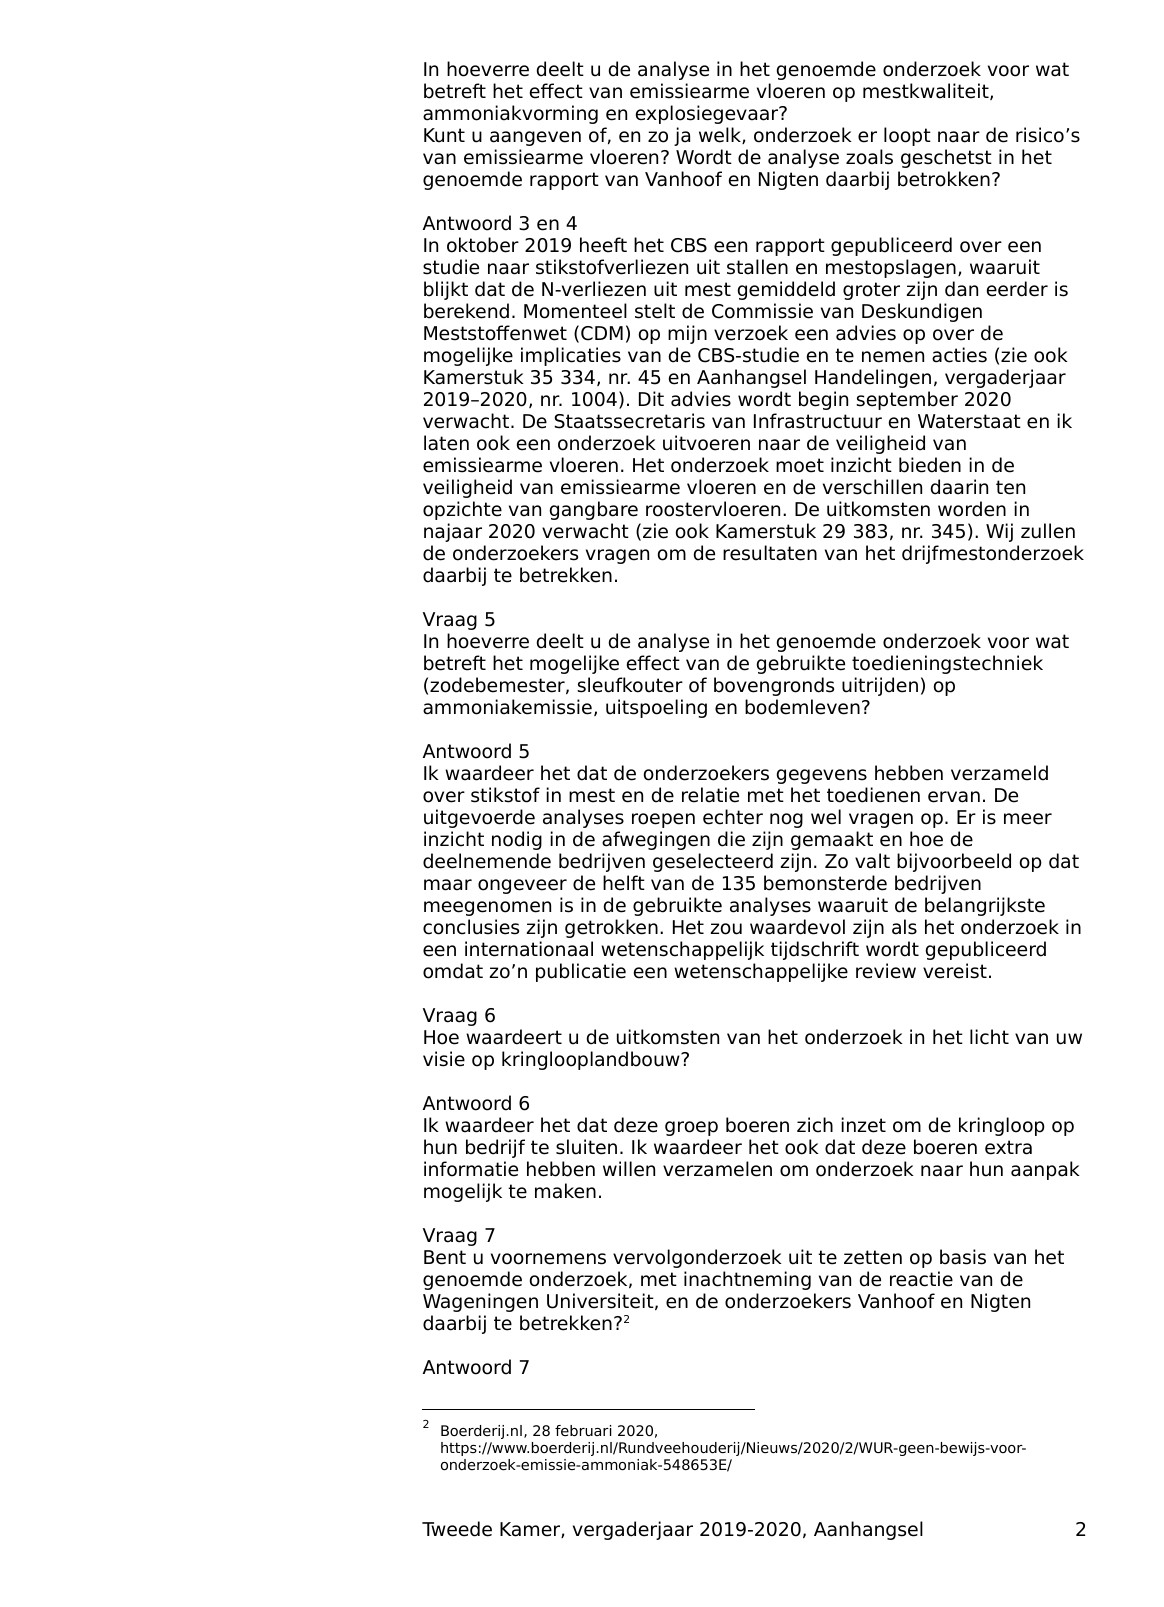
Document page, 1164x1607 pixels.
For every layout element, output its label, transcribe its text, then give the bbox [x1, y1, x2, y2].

text Antwoord 7 [422, 1357, 1087, 1379]
text In oktober 2019 heeft het CBS een rapport gepubliceerd over een studie naar stikstofverliezen uit stallen en mestopslagen, waaruit blijkt dat de N-verliezen uit mest gemiddeld groter zijn dan eerder is berekend. Momenteel stelt de Commissie van Deskundigen Meststoffenwet (CDM) op mijn verzoek een advies op over de mogelijke implicaties van de CBS-studie en te nemen acties (zie ook Kamerstuk 35 334, nr. 45 en Aanhangsel Handelingen, vergaderjaar 2019–2020, nr. 1004). Dit advies wordt begin september 2020 verwacht. De Staatssecretaris van Infrastructuur en Waterstaat en ik laten ook een onderzoek uitvoeren naar de veiligheid van emissiearme vloeren. Het onderzoek moet inzicht bieden in de veiligheid van emissiearme vloeren en de verschillen daarin ten opzichte van gangbare roostervloeren. De uitkomsten worden in najaar 2020 verwacht (zie ook Kamerstuk 29 383, nr. 345). Wij zullen de onderzoekers vragen om de resultaten van het drijfmestonderzoek daarbij te betrekken. [422, 235, 1087, 587]
text Hoe waardeert u de uitkomsten van het onderzoek in het licht van uw visie op kringlooplandbouw? [422, 1027, 1087, 1071]
text In hoeverre deelt u de analyse in het genoemde onderzoek voor wat betreft het effect van emissiearme vloeren op mestkwaliteit, ammoniakvorming en explosiegevaar? [422, 59, 1087, 125]
text Vraag 5 [422, 609, 1087, 631]
text Antwoord 6 [422, 1093, 1087, 1115]
text Vraag 7 [422, 1225, 1087, 1247]
text Kunt u aangeven of, en zo ja welk, onderzoek er loopt naar de risico’s van emissiearme vloeren? Wordt de analyse zoals geschetst in het genoemde rapport van Vanhoof en Nigten daarbij betrokken? [422, 125, 1087, 191]
text Antwoord 3 en 4 [422, 213, 1087, 235]
text Antwoord 5 [422, 741, 1087, 763]
text Ik waardeer het dat deze groep boeren zich inzet om de kringloop op hun bedrijf te sluiten. Ik waardeer het ook dat deze boeren extra informatie hebben willen verzamelen om onderzoek naar hun aanpak mogelijk te maken. [422, 1115, 1087, 1203]
text Bent u voornemens vervolgonderzoek uit te zetten op basis van het genoemde onderzoek, met inachtneming van de reactie van de Wageningen Universiteit, en de onderzoekers Vanhoof en Nigten daarbij te betrekken? [422, 1247, 1087, 1335]
text In hoeverre deelt u de analyse in het genoemde onderzoek voor wat betreft het mogelijke effect van de gebruikte toedieningstechniek (zodebemester, sleufkouter of bovengronds uitrijden) op ammoniakemissie, uitspoeling en bodemleven? [422, 631, 1087, 719]
text Vraag 6 [422, 1005, 1087, 1027]
text Ik waardeer het dat de onderzoekers gegevens hebben verzameld over stikstof in mest en de relatie met het toedienen ervan. De uitgevoerde analyses roepen echter nog wel vragen op. Er is meer inzicht nodig in de afwegingen die zijn gemaakt en hoe de deelnemende bedrijven geselecteerd zijn. Zo valt bijvoorbeeld op dat maar ongeveer de helft van de 135 bemonsterde bedrijven meegenomen is in de gebruikte analyses waaruit de belangrijkste conclusies zijn getrokken. Het zou waardevol zijn als het onderzoek in een internationaal wetenschappelijk tijdschrift wordt gepubliceerd omdat zo’n publicatie een wetenschappelijke review vereist. [422, 763, 1087, 983]
text Boerderij.nl, 28 februari 2020, https://www.boerderij.nl/Rundveehouderij/Nieuws/2020/2/WUR-geen-bewijs-voor-onderzoek-emissie-ammoniak-548653E/ [422, 1418, 1087, 1474]
